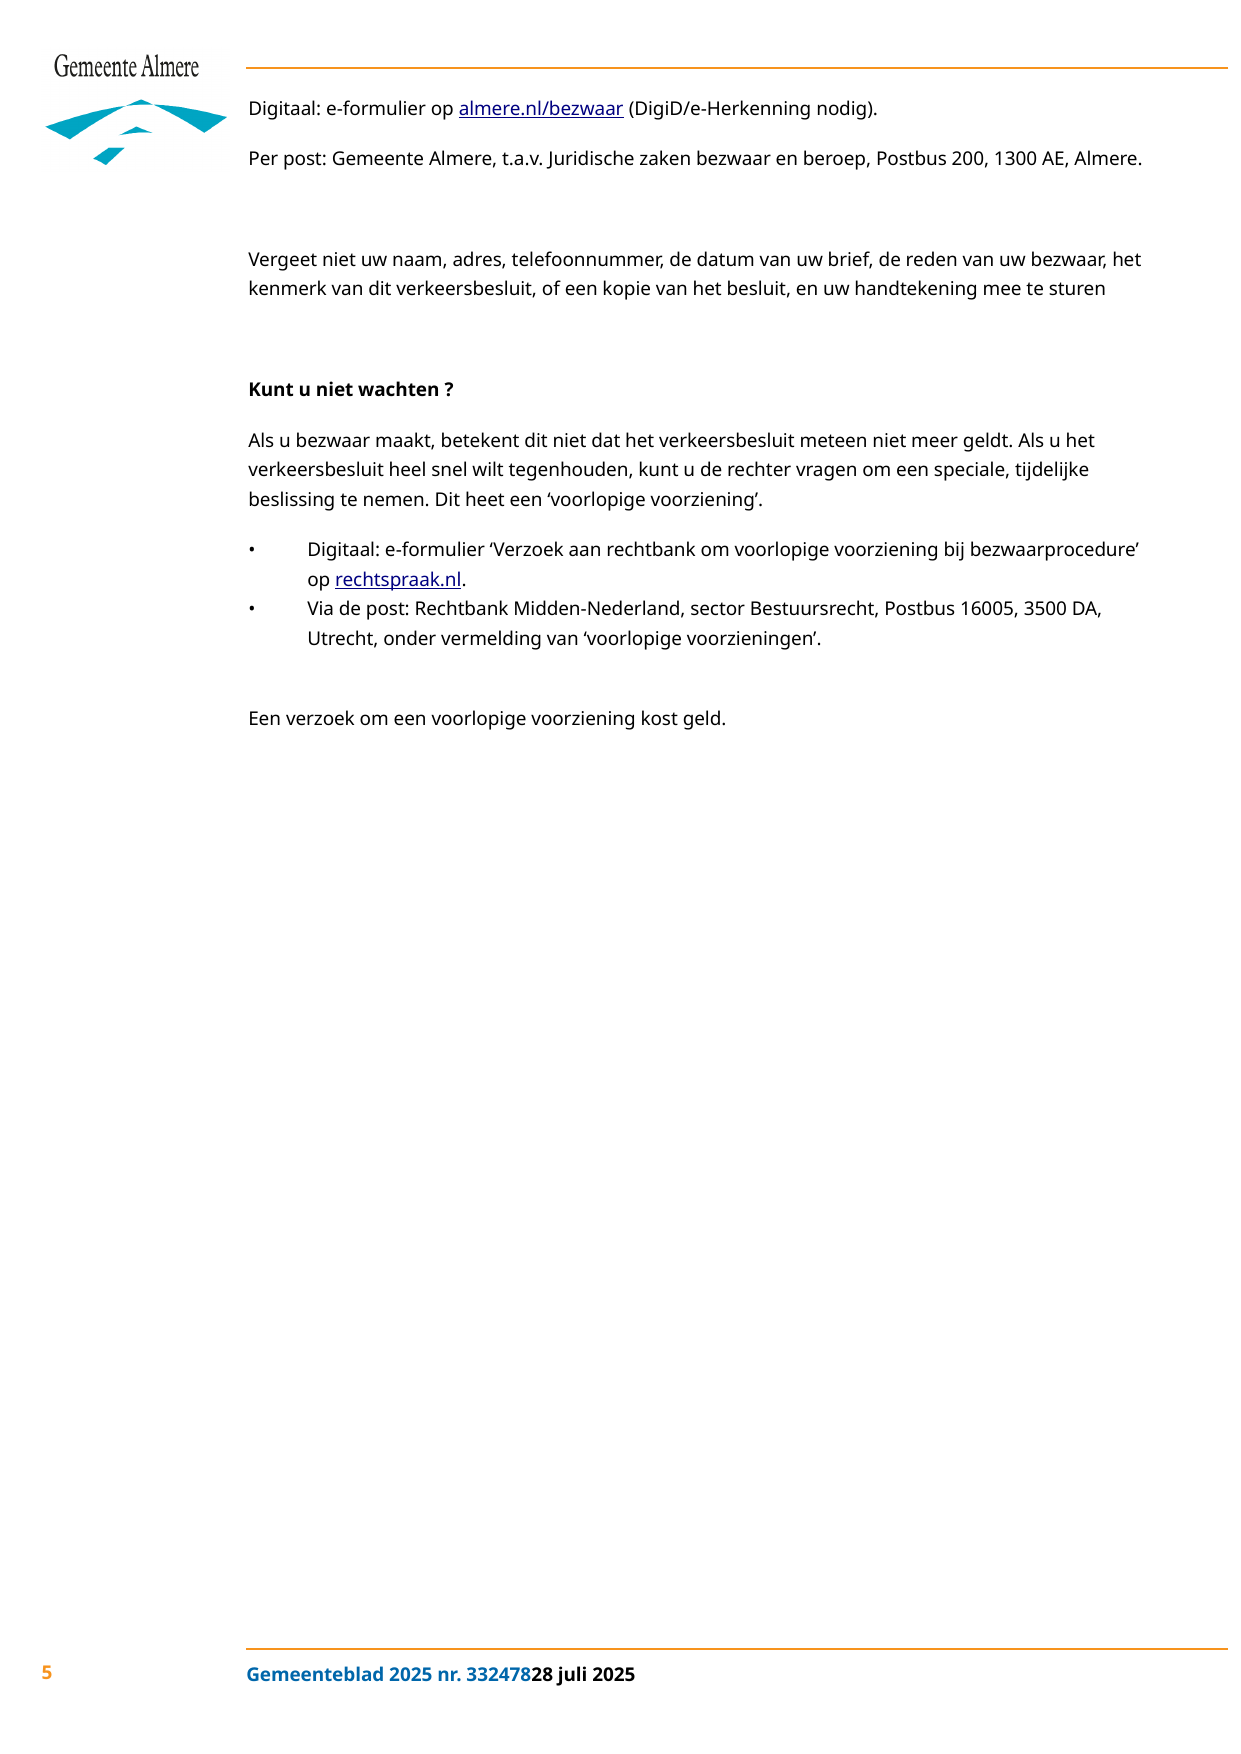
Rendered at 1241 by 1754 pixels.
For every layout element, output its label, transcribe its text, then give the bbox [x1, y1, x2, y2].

text Per post: Gemeente Almere, t.a.v. Juridische zaken bezwaar en beroep, Postbus 200, 1300 AE, Almere. [248, 145, 1152, 171]
list Via de post: Rechtbank Midden-Nederland, sector Bestuursrecht, Postbus 16005, 3500 DA, Utrecht, onder vermelding van ‘voorlopige voorzieningen’. [248, 596, 1152, 651]
text Een verzoek om een voorlopige voorziening kost geld. [248, 705, 1152, 731]
text Kunt u niet wachten ? [248, 376, 1152, 402]
picture [41, 47, 231, 172]
list Digitaal: e-formulier ‘Verzoek aan rechtbank om voorlopige voorziening bij bezwaarprocedure’ op rechtspraak.nl. [248, 536, 1152, 592]
text Als u bezwaar maakt, betekent dit niet dat het verkeersbesluit meteen niet meer geldt. Als u het verkeersbesluit heel snel wilt tegenhouden, kunt u de rechter vragen om een speciale, tijdelijke beslissing te nemen. Dit heet een ‘voorlopige voorziening’. [248, 427, 1152, 512]
text Digitaal: e-formulier op almere.nl/bezwaar (DigiD/e-Herkenning nodig). [248, 95, 1152, 121]
text Vergeet niet uw naam, adres, telefoonnummer, de datum van uw brief, de reden van uw bezwaar, het kenmerk van dit verkeersbesluit, of een kopie van het besluit, en uw handtekening mee te sturen [248, 246, 1152, 301]
